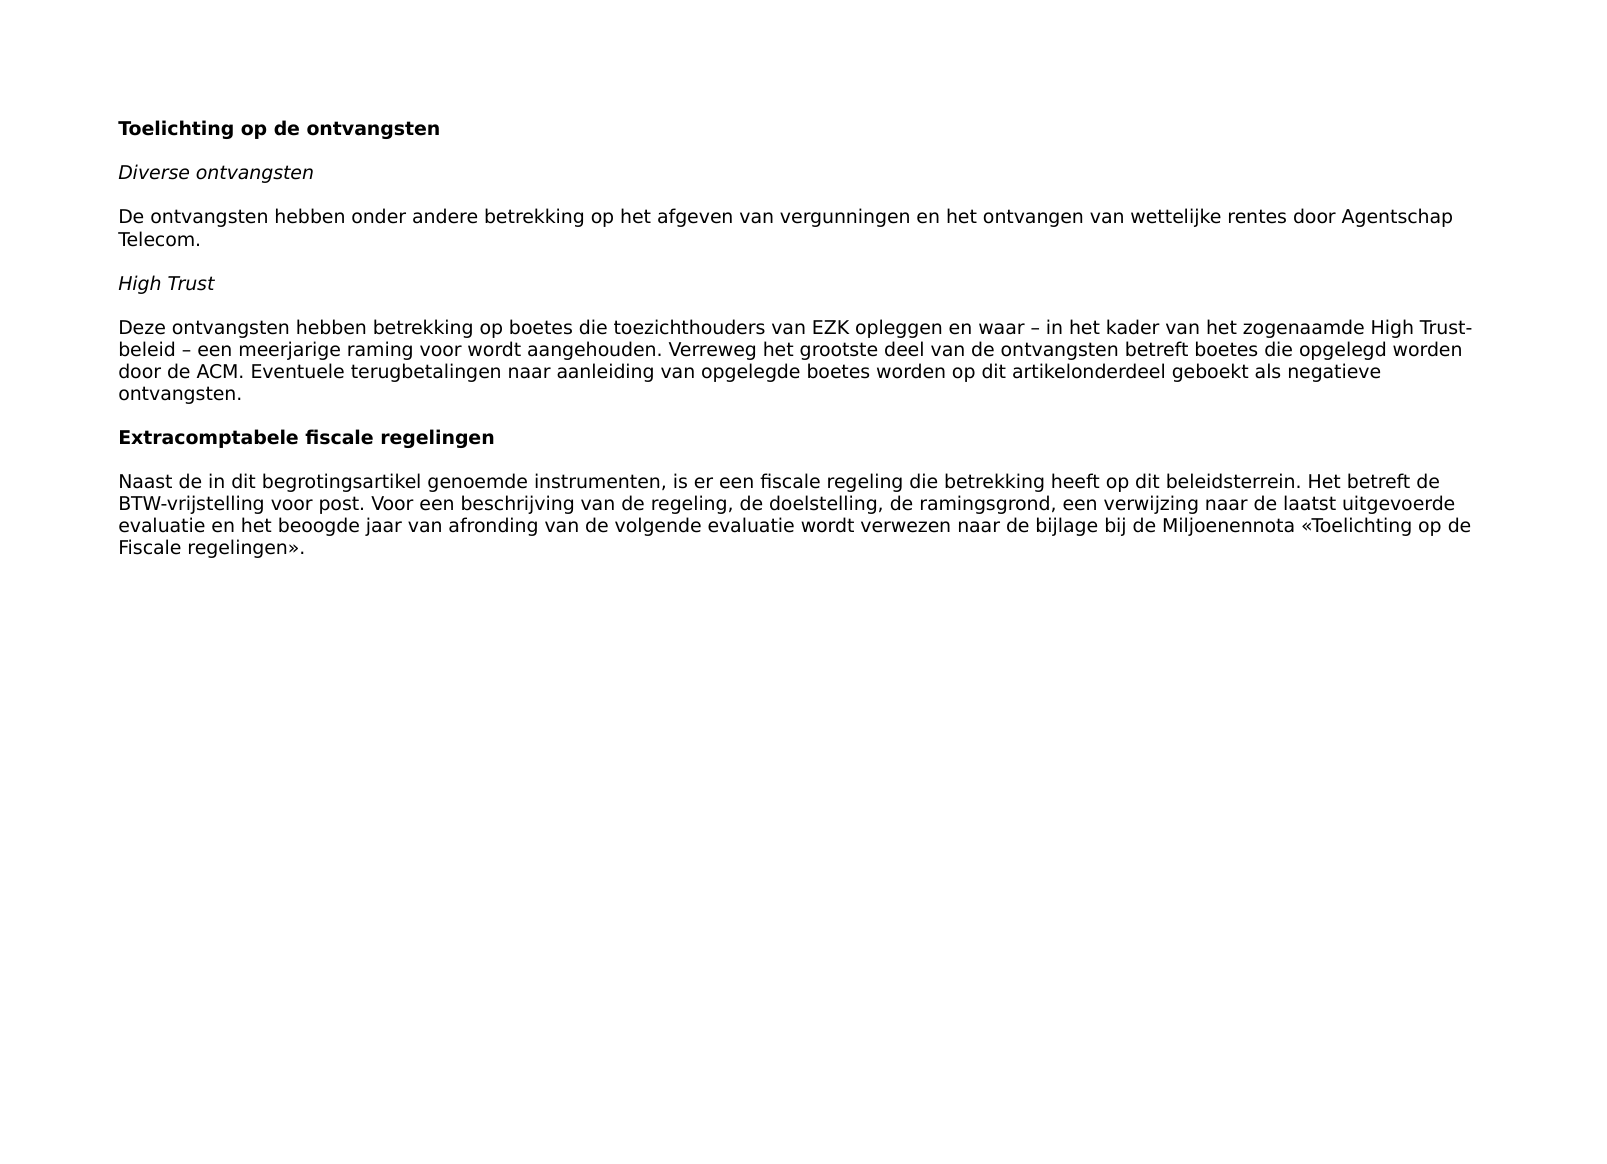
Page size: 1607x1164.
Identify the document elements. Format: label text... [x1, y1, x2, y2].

subtitle Extracomptabele fiscale regelingen [118, 427, 1488, 449]
text De ontvangsten hebben onder andere betrekking op het afgeven van vergunningen en het ontvangen van wettelijke rentes door Agentschap Telecom. [118, 206, 1488, 250]
subtitle Diverse ontvangsten [118, 162, 1488, 184]
text Naast de in dit begrotingsartikel genoemde instrumenten, is er een fiscale regeling die betrekking heeft op dit beleidsterrein. Het betreft de BTW-vrijstelling voor post. Voor een beschrijving van de regeling, de doelstelling, de ramingsgrond, een verwijzing naar de laatst uitgevoerde evaluatie en het beoogde jaar van afronding van de volgende evaluatie wordt verwezen naar de bijlage bij de Miljoenennota «Toelichting op de Fiscale regelingen». [118, 471, 1488, 559]
text Deze ontvangsten hebben betrekking op boetes die toezichthouders van EZK opleggen en waar – in het kader van het zogenaamde High Trust-beleid – een meerjarige raming voor wordt aangehouden. Verreweg het grootste deel van de ontvangsten betreft boetes die opgelegd worden door de ACM. Eventuele terugbetalingen naar aanleiding van opgelegde boetes worden op dit artikelonderdeel geboekt als negatieve ontvangsten. [118, 317, 1488, 405]
subtitle Toelichting op de ontvangsten [118, 118, 1488, 140]
subtitle High Trust [118, 273, 1488, 294]
